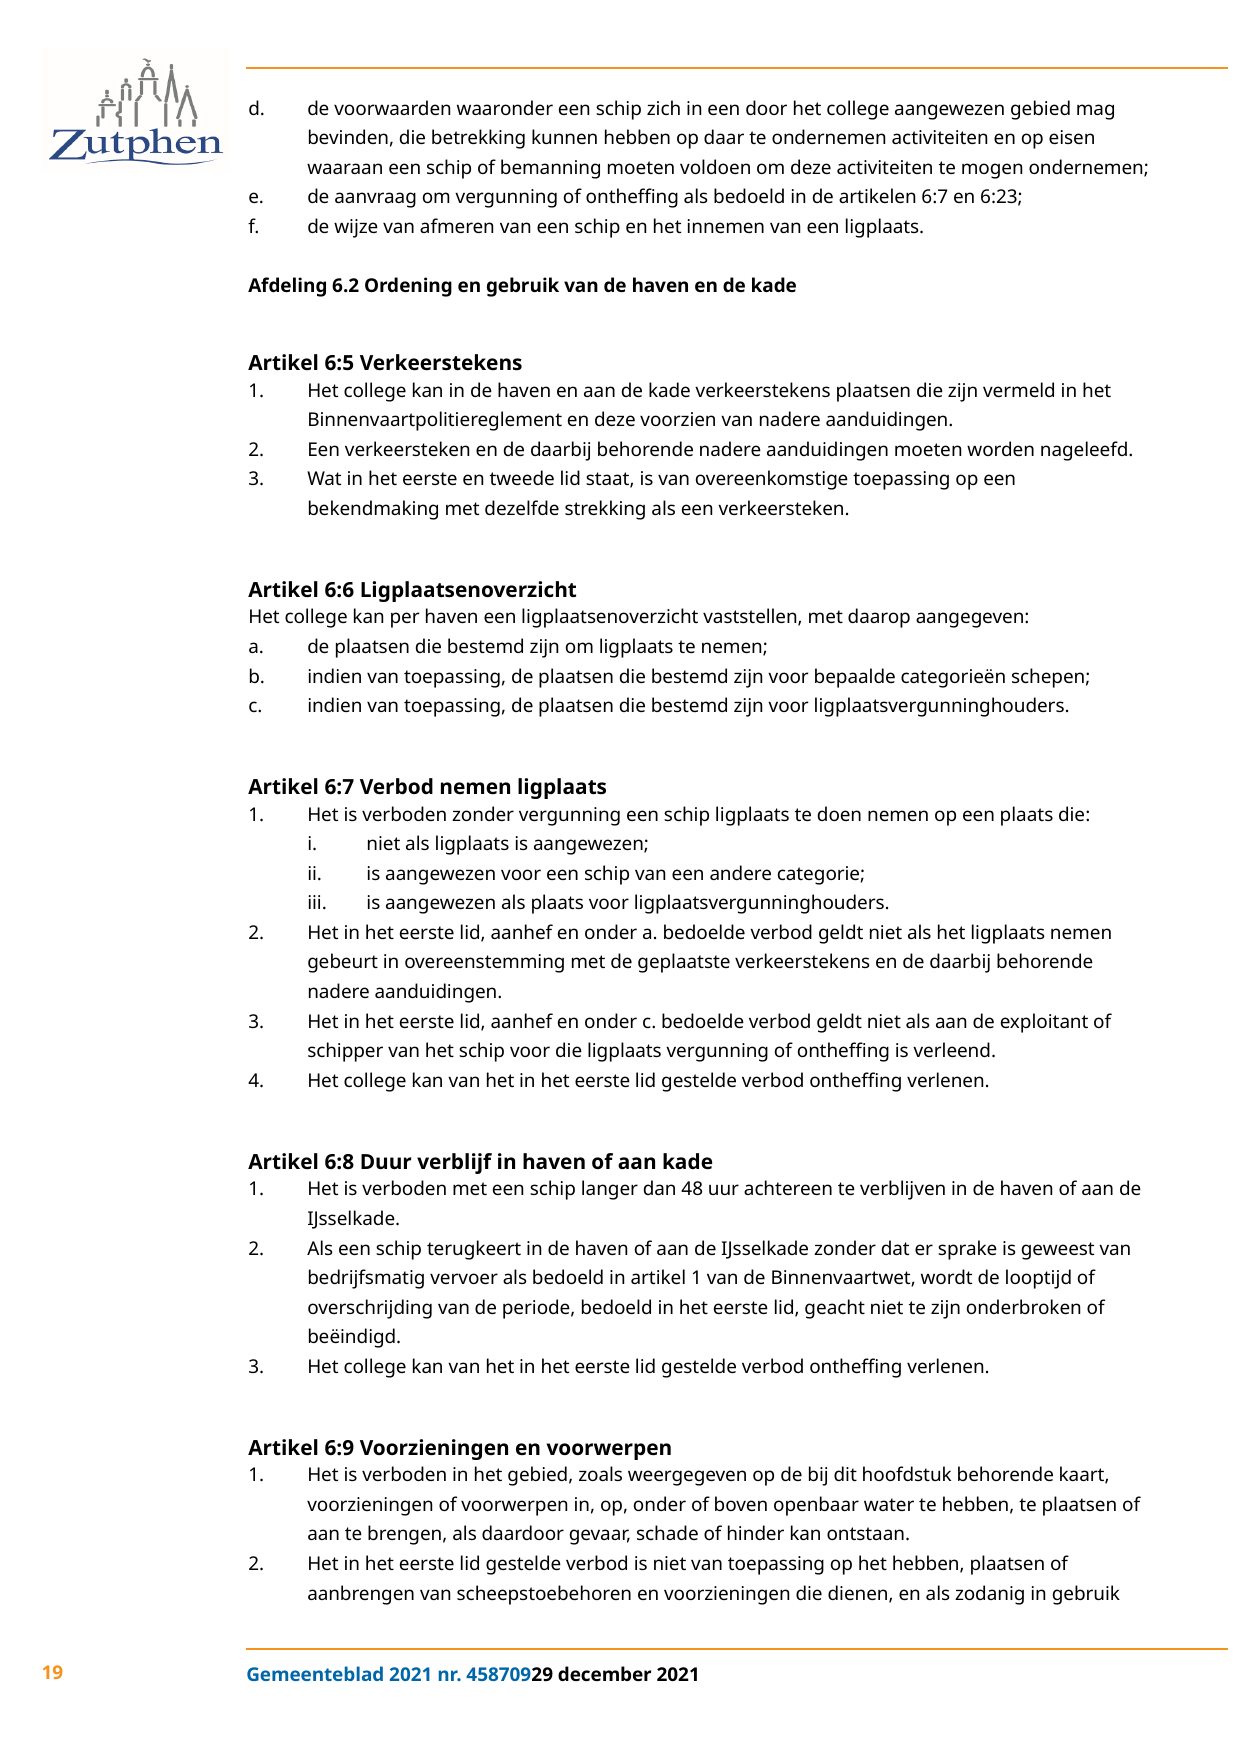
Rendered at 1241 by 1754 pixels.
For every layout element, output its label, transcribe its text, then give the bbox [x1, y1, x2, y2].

text Artikel 6:5 Verkeerstekens [248, 348, 1152, 377]
text Artikel 6:9 Voorzieningen en voorwerpen [248, 1433, 1152, 1461]
list Het college kan in de haven en aan de kade verkeerstekens plaatsen die zijn vermeld in het Binnenvaartpolitiereglement en deze voorzien van nadere aanduidingen. [248, 377, 1152, 432]
list Het is verboden zonder vergunning een schip ligplaats te doen nemen op een plaats die: [248, 801, 1152, 827]
picture [41, 47, 231, 172]
list is aangewezen voor een schip van een andere categorie; [307, 860, 1152, 886]
list Het in het eerste lid, aanhef en onder c. bedoelde verbod geldt niet als aan de exploitant of schipper van het schip voor die ligplaats vergunning of ontheffing is verleend. [248, 1008, 1152, 1063]
list Het is verboden in het gebied, zoals weergegeven op de bij dit hoofdstuk behorende kaart, voorzieningen of voorwerpen in, op, onder of boven openbaar water te hebben, te plaatsen of aan te brengen, als daardoor gevaar, schade of hinder kan ontstaan. [248, 1461, 1152, 1546]
list Het in het eerste lid gestelde verbod is niet van toepassing op het hebben, plaatsen of aanbrengen van scheepstoebehoren en voorzieningen die dienen, en als zodanig in gebruik [248, 1550, 1152, 1606]
text Artikel 6:6 Ligplaatsenoverzicht [248, 575, 1152, 604]
text Afdeling 6.2 Ordening en gebruik van de haven en de kade [248, 272, 1152, 298]
list de wijze van afmeren van een schip en het innemen van een ligplaats. [248, 213, 1152, 239]
list de plaatsen die bestemd zijn om ligplaats te nemen; [248, 633, 1152, 659]
list de aanvraag om vergunning of ontheffing als bedoeld in de artikelen 6:7 en 6:23; [248, 183, 1152, 209]
list Het in het eerste lid, aanhef en onder a. bedoelde verbod geldt niet als het ligplaats nemen gebeurt in overeenstemming met de geplaatste verkeerstekens en de daarbij behorende nadere aanduidingen. [248, 919, 1152, 1004]
list indien van toepassing, de plaatsen die bestemd zijn voor bepaalde categorieën schepen; [248, 663, 1152, 688]
list Het college kan van het in het eerste lid gestelde verbod ontheffing verlenen. [248, 1067, 1152, 1093]
list Een verkeersteken en de daarbij behorende nadere aanduidingen moeten worden nageleefd. [248, 436, 1152, 462]
list indien van toepassing, de plaatsen die bestemd zijn voor ligplaatsvergunninghouders. [248, 692, 1152, 718]
text Artikel 6:8 Duur verblijf in haven of aan kade [248, 1147, 1152, 1176]
list de voorwaarden waaronder een schip zich in een door het college aangewezen gebied mag bevinden, die betrekking kunnen hebben op daar te ondernemen activiteiten en op eisen waaraan een schip of bemanning moeten voldoen om deze activiteiten te mogen ondernemen; [248, 95, 1152, 180]
text Artikel 6:7 Verbod nemen ligplaats [248, 772, 1152, 801]
list Het is verboden met een schip langer dan 48 uur achtereen te verblijven in de haven of aan de IJsselkade. [248, 1176, 1152, 1231]
list Wat in het eerste en tweede lid staat, is van overeenkomstige toepassing op een bekendmaking met dezelfde strekking als een verkeersteken. [248, 466, 1152, 521]
list Het college kan van het in het eerste lid gestelde verbod ontheffing verlenen. [248, 1353, 1152, 1379]
list Als een schip terugkeert in de haven of aan de IJsselkade zonder dat er sprake is geweest van bedrijfsmatig vervoer als bedoeld in artikel 1 van de Binnenvaartwet, wordt de looptijd of overschrijding van de periode, bedoeld in het eerste lid, geacht niet te zijn onderbroken of beëindigd. [248, 1235, 1152, 1349]
list niet als ligplaats is aangewezen; [307, 830, 1152, 856]
text Het college kan per haven een ligplaatsenoverzicht vaststellen, met daarop aangegeven: [248, 604, 1152, 629]
list is aangewezen als plaats voor ligplaatsvergunninghouders. [307, 889, 1152, 915]
